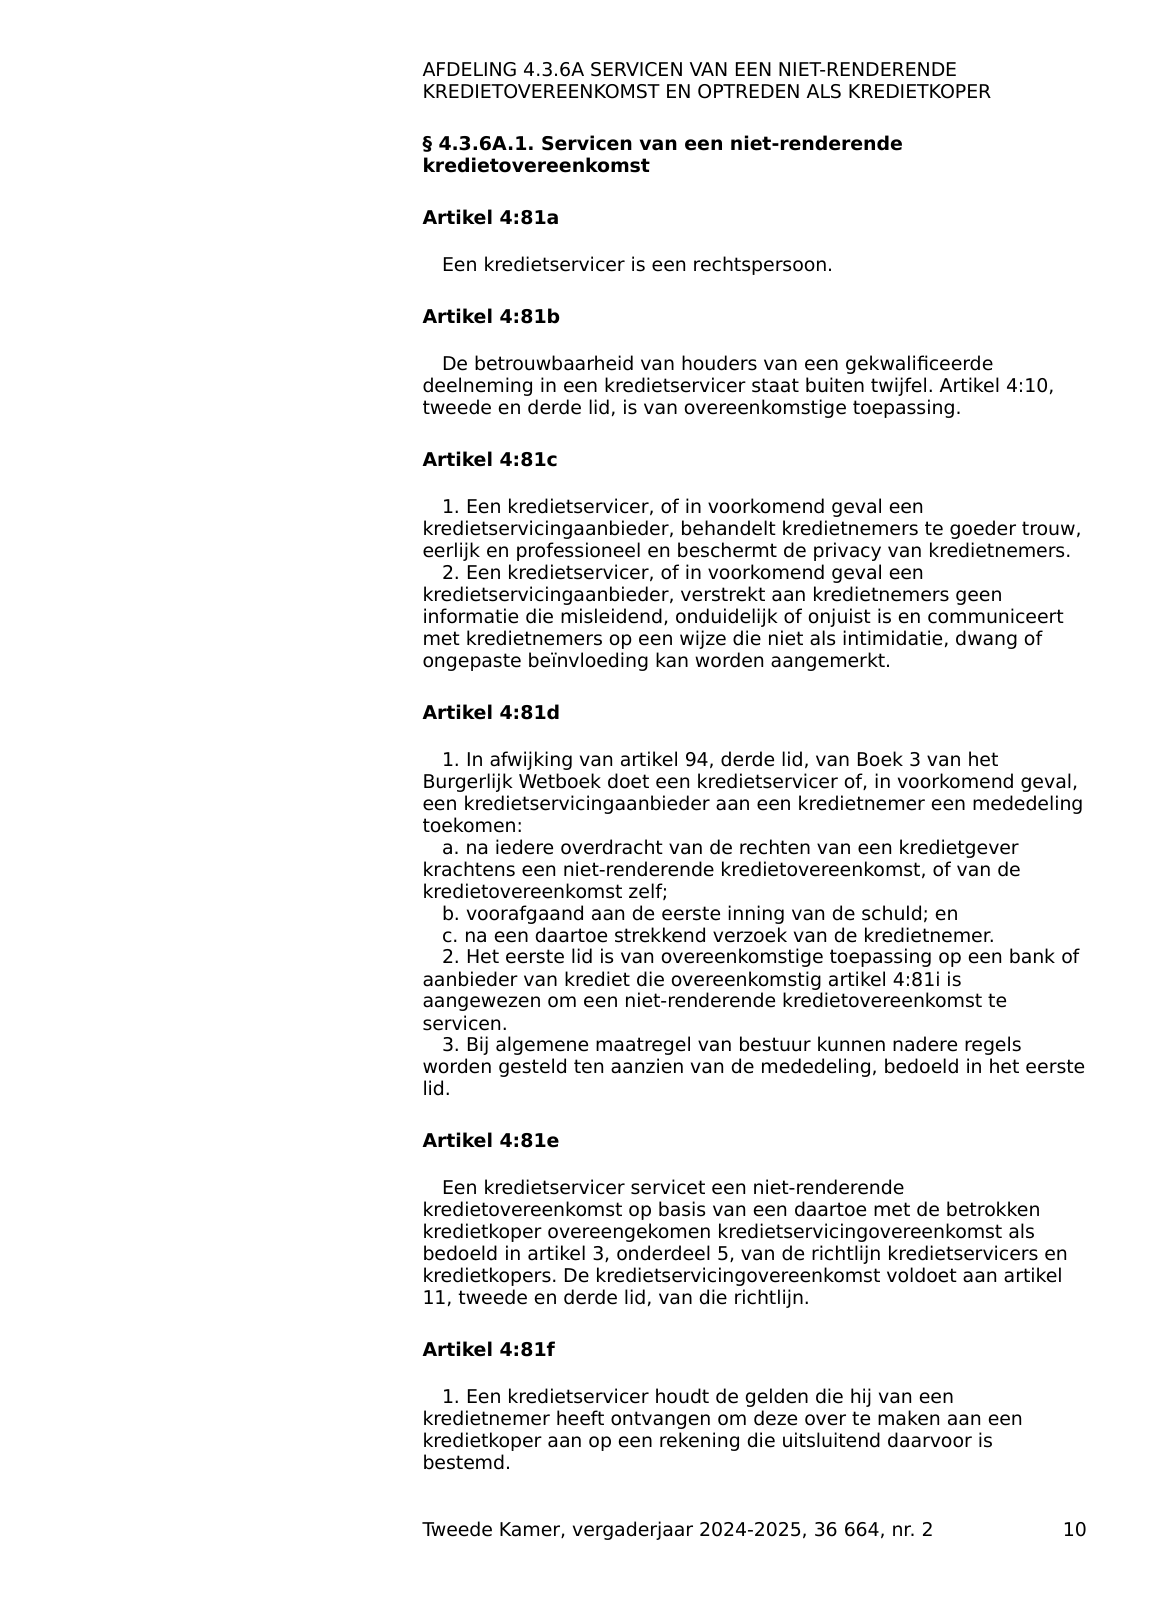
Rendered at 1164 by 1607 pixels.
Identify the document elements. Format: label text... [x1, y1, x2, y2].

text 1. Een kredietservicer houdt de gelden die hij van een kredietnemer heeft ontvangen om deze over te maken aan een kredietkoper aan op een rekening die uitsluitend daarvoor is bestemd. [422, 1386, 1087, 1474]
text Een kredietservicer is een rechtspersoon. [422, 254, 1087, 276]
text 1. In afwijking van artikel 94, derde lid, van Boek 3 van het Burgerlijk Wetboek doet een kredietservicer of, in voorkomend geval, een kredietservicingaanbieder aan een kredietnemer een mededeling toekomen: [422, 749, 1087, 837]
text b. voorafgaand aan de eerste inning van de schuld; en [422, 902, 1087, 924]
text 2. Een kredietservicer, of in voorkomend geval een kredietservicingaanbieder, verstrekt aan kredietnemers geen informatie die misleidend, onduidelijk of onjuist is en communiceert met kredietnemers op een wijze die niet als intimidatie, dwang of ongepaste beïnvloeding kan worden aangemerkt. [422, 562, 1087, 672]
text c. na een daartoe strekkend verzoek van de kredietnemer. [422, 924, 1087, 946]
subtitle Artikel 4:81a [422, 207, 1087, 229]
text 2. Het eerste lid is van overeenkomstige toepassing op een bank of aanbieder van krediet die overeenkomstig artikel 4:81i is aangewezen om een niet-renderende kredietovereenkomst te servicen. [422, 946, 1087, 1034]
subtitle Artikel 4:81c [422, 449, 1087, 471]
subtitle Artikel 4:81f [422, 1339, 1087, 1361]
text 3. Bij algemene maatregel van bestuur kunnen nadere regels worden gesteld ten aanzien van de mededeling, bedoeld in het eerste lid. [422, 1034, 1087, 1100]
text Een kredietservicer servicet een niet-renderende kredietovereenkomst op basis van een daartoe met de betrokken kredietkoper overeengekomen kredietservicingovereenkomst als bedoeld in artikel 3, onderdeel 5, van de richtlijn kredietservicers en kredietkopers. De kredietservicingovereenkomst voldoet aan artikel 11, tweede en derde lid, van die richtlijn. [422, 1177, 1087, 1309]
text a. na iedere overdracht van de rechten van een kredietgever krachtens een niet-renderende kredietovereenkomst, of van de kredietovereenkomst zelf; [422, 837, 1087, 902]
subtitle Artikel 4:81d [422, 702, 1087, 724]
subtitle § 4.3.6A.1. Servicen van een niet-renderende kredietovereenkomst [422, 133, 1087, 177]
subtitle Artikel 4:81b [422, 306, 1087, 328]
text De betrouwbaarheid van houders van een gekwalificeerde deelneming in een kredietservicer staat buiten twijfel. Artikel 4:10, tweede en derde lid, is van overeenkomstige toepassing. [422, 353, 1087, 419]
text 1. Een kredietservicer, of in voorkomend geval een kredietservicingaanbieder, behandelt kredietnemers te goeder trouw, eerlijk en professioneel en beschermt de privacy van kredietnemers. [422, 496, 1087, 562]
subtitle Artikel 4:81e [422, 1130, 1087, 1152]
subtitle AFDELING 4.3.6A SERVICEN VAN EEN NIET-RENDERENDE KREDIETOVEREENKOMST EN OPTREDEN ALS KREDIETKOPER [422, 59, 1087, 103]
